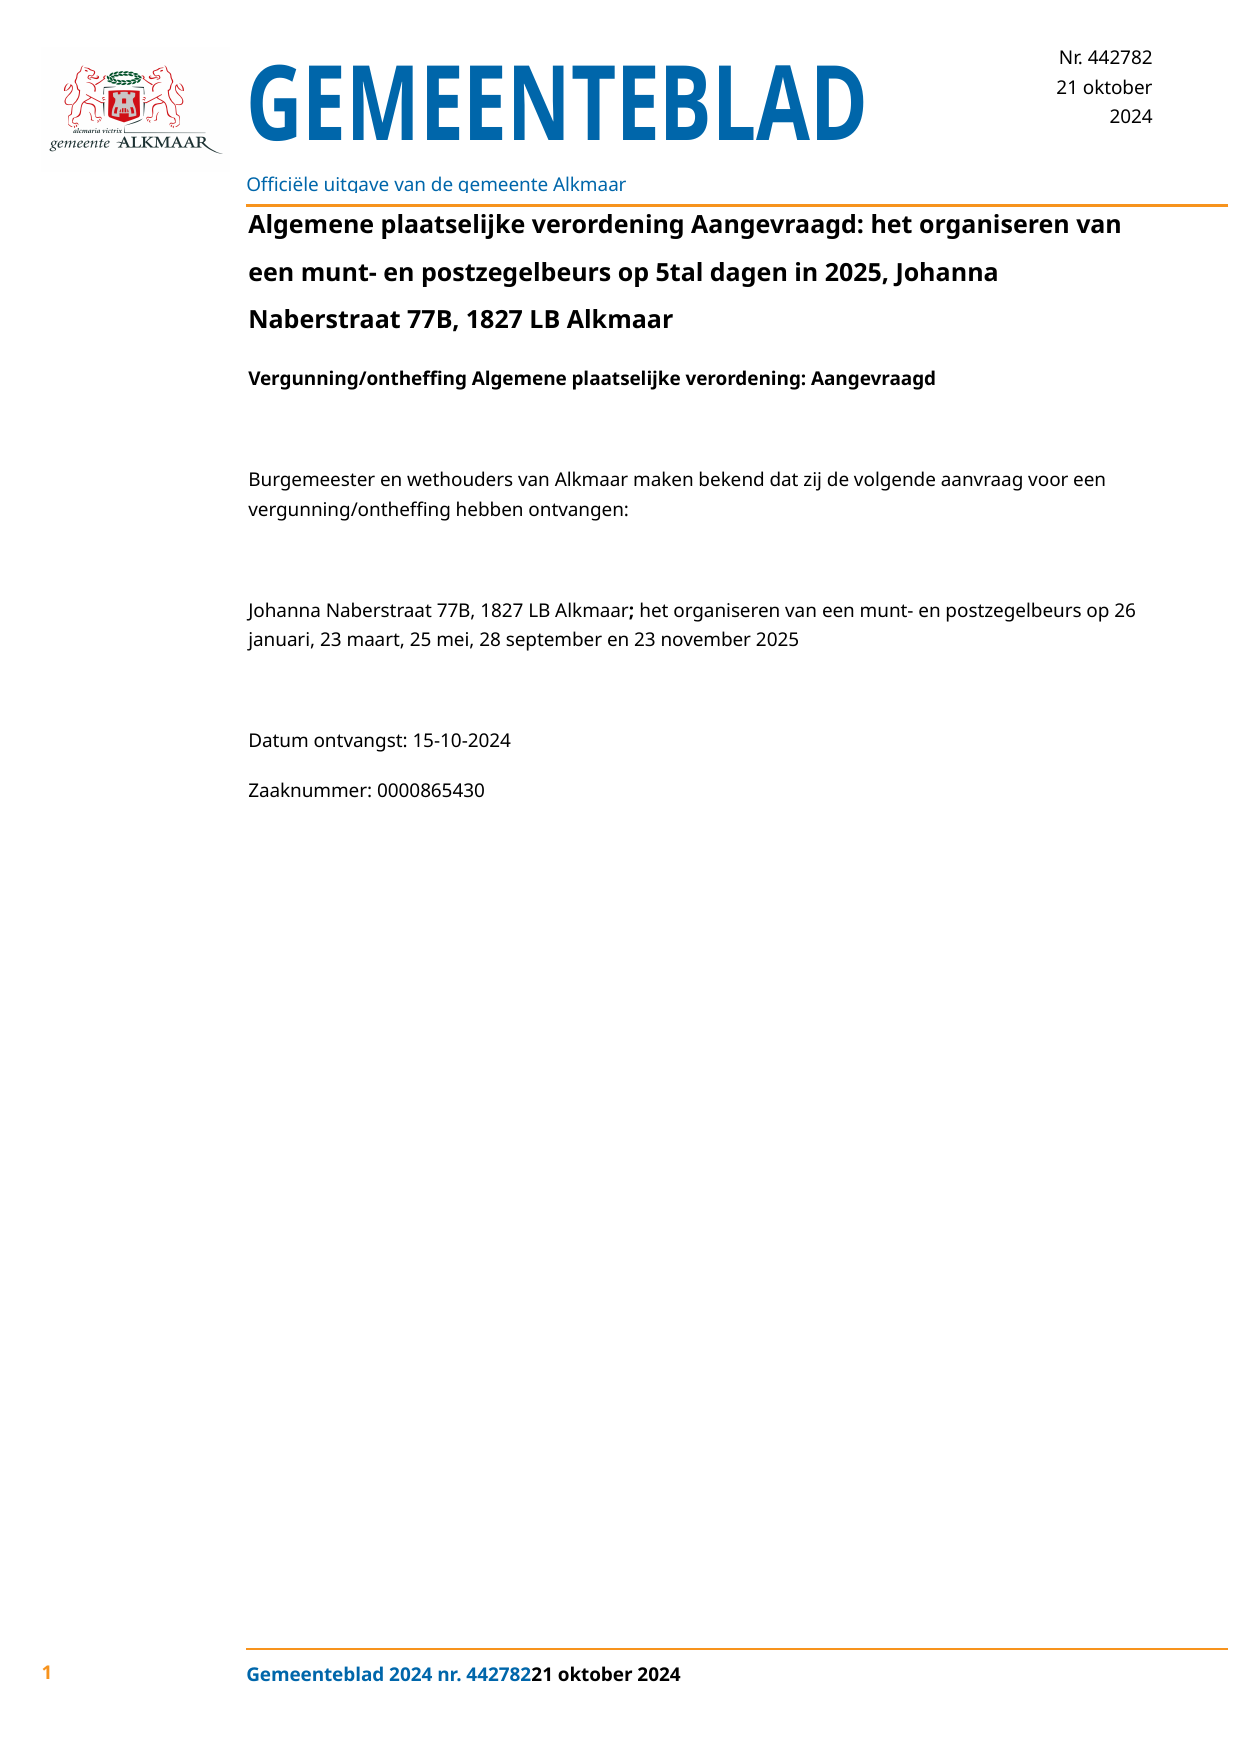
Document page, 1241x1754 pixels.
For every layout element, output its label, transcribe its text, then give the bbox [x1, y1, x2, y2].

text Zaaknummer: 0000865430 [248, 778, 1152, 803]
text Johanna Naberstraat 77B, 1827 LB Alkmaar; het organiseren van een munt- en postzegelbeurs op 26 januari, 23 maart, 25 mei, 28 september en 23 november 2025 [248, 597, 1152, 652]
picture [41, 47, 231, 172]
text Vergunning/ontheffing Algemene plaatselijke verordening: Aangevraagd [248, 366, 1152, 391]
text Datum ontvangst: 15-10-2024 [248, 727, 1152, 753]
text Algemene plaatselijke verordening Aangevraagd: het organiseren van een munt- en postzegelbeurs op 5tal dagen in 2025, Johanna Naberstraat 77B, 1827 LB Alkmaar [248, 207, 1152, 336]
text Burgemeester en wethouders van Alkmaar maken bekend dat zij de volgende aanvraag voor een vergunning/ontheffing hebben ontvangen: [248, 466, 1152, 522]
